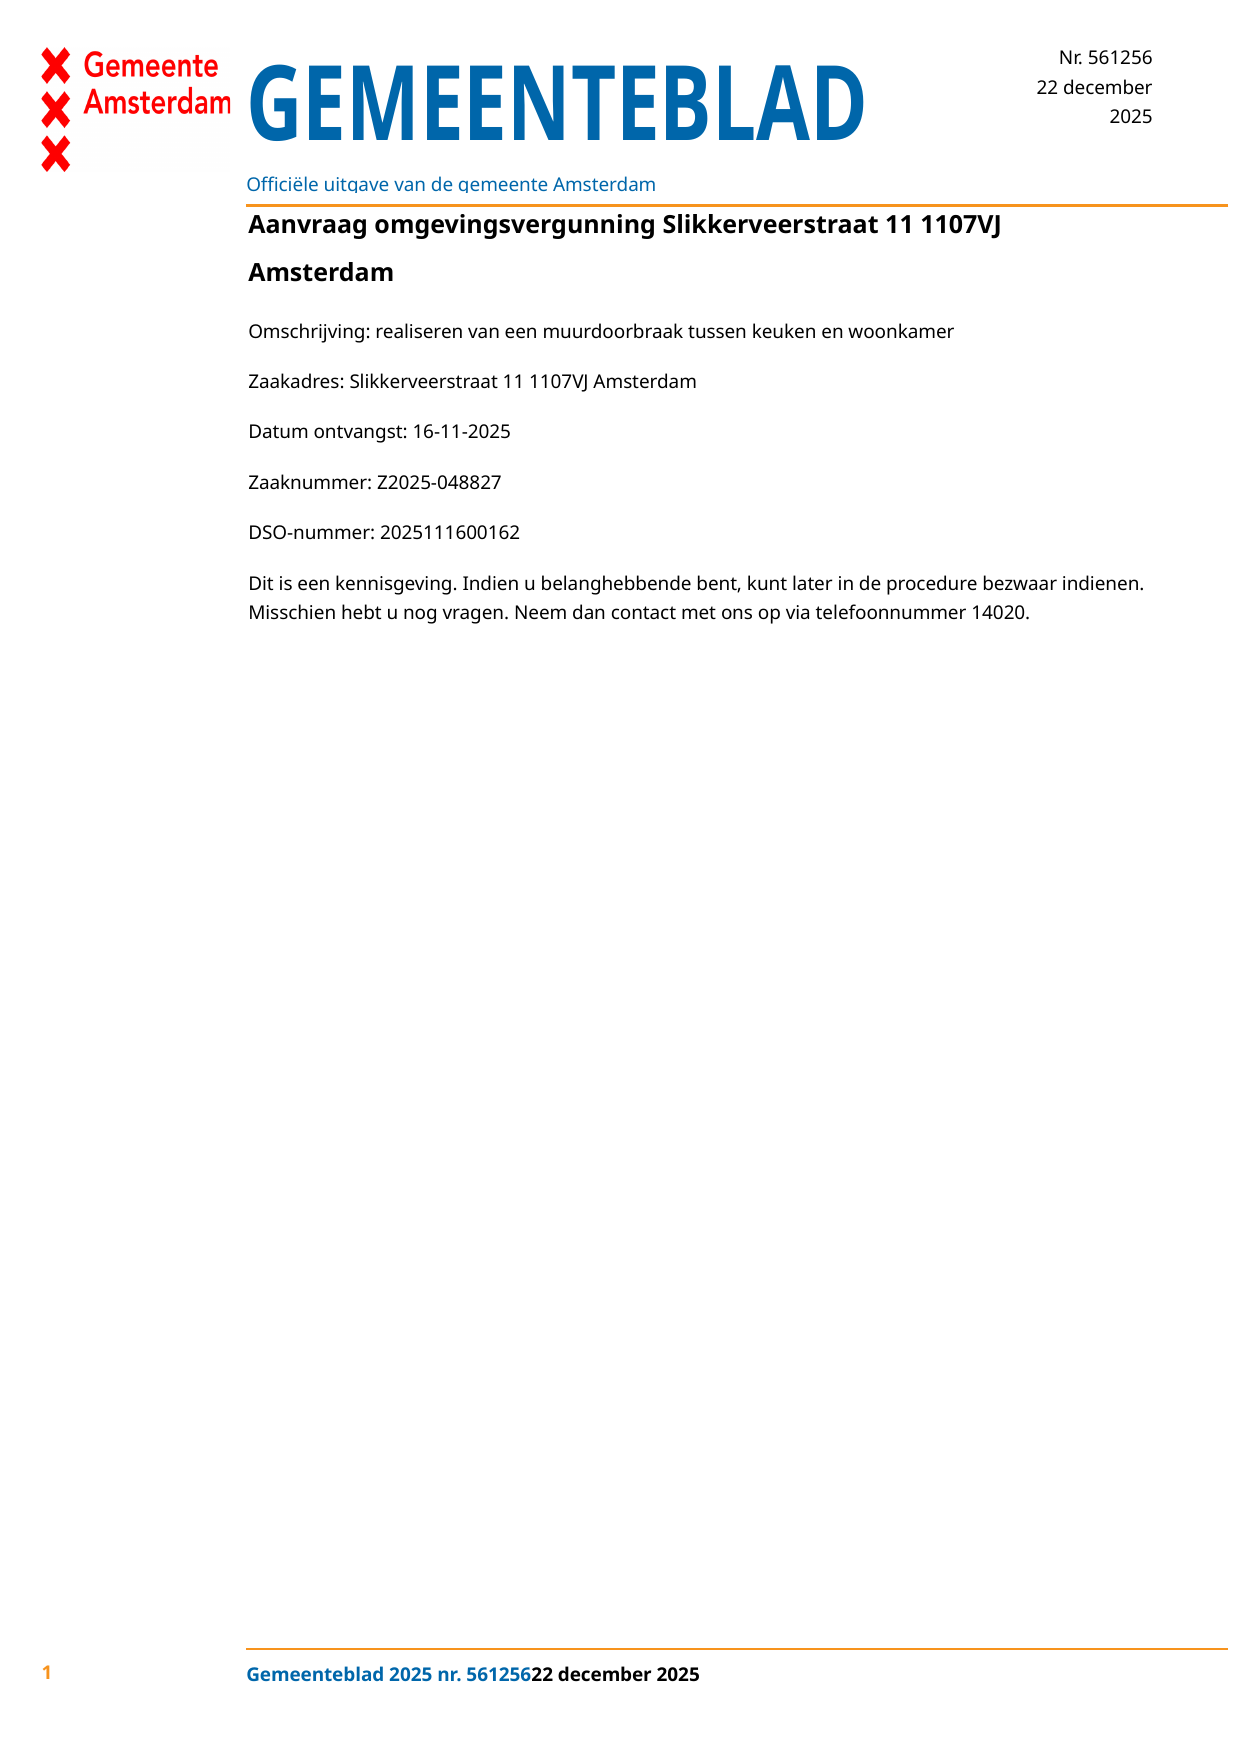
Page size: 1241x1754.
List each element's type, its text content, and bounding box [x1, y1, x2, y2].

picture [41, 47, 231, 172]
text Datum ontvangst: 16-11-2025 [248, 419, 1152, 444]
text Aanvraag omgevingsvergunning Slikkerveerstraat 11 1107VJ Amsterdam [248, 207, 1152, 288]
text Dit is een kennisgeving. Indien u belanghebbende bent, kunt later in de procedure bezwaar indienen. Misschien hebt u nog vragen. Neem dan contact met ons op via telefoonnummer 14020. [248, 570, 1152, 625]
text Zaaknummer: Z2025-048827 [248, 469, 1152, 495]
text Omschrijving: realiseren van een muurdoorbraak tussen keuken en woonkamer [248, 318, 1152, 344]
text Zaakadres: Slikkerveerstraat 11 1107VJ Amsterdam [248, 368, 1152, 394]
text DSO-nummer: 2025111600162 [248, 519, 1152, 545]
